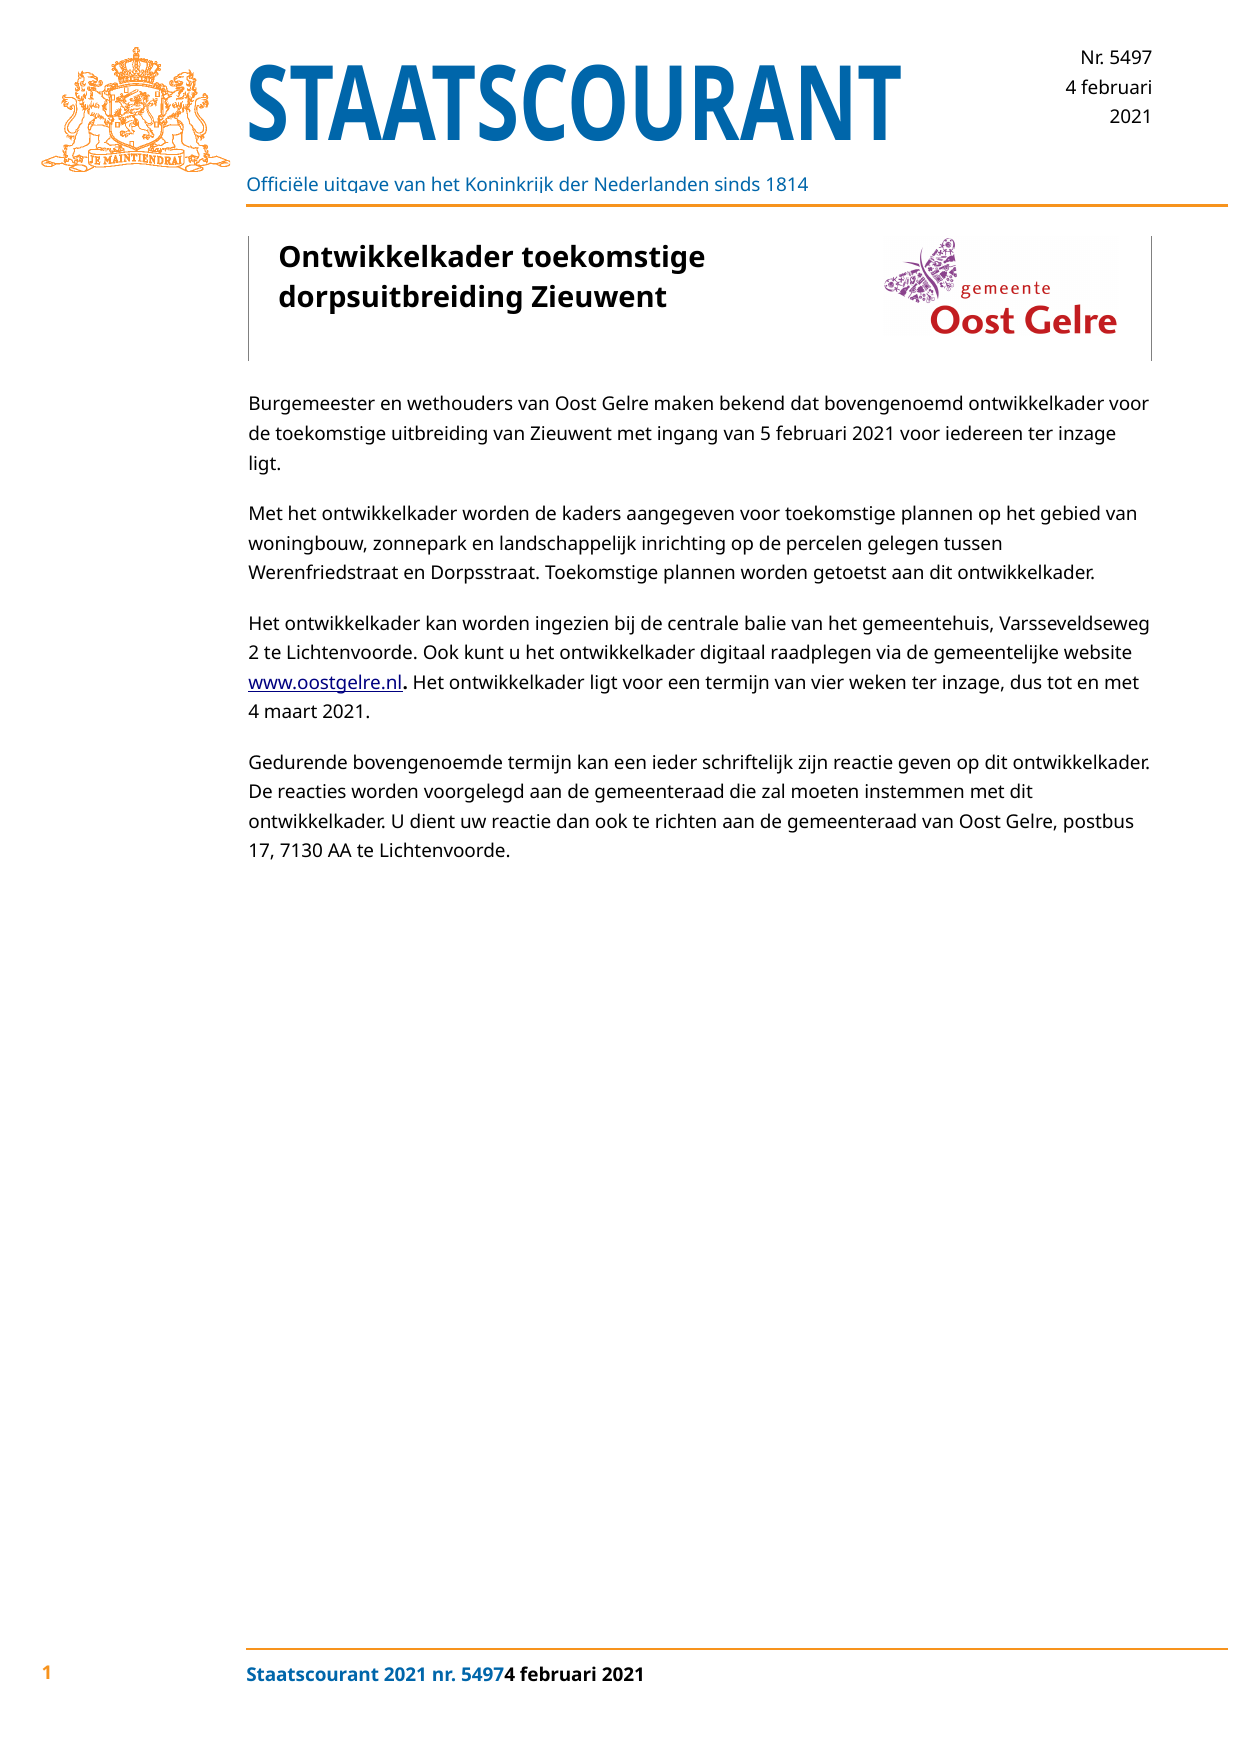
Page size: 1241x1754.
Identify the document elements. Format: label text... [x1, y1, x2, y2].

text Het ontwikkelkader kan worden ingezien bij de centrale balie van het gemeentehuis, Varsseveldseweg 2 te Lichtenvoorde. Ook kunt u het ontwikkelkader digitaal raadplegen via de gemeentelijke website www.oostgelre.nl. Het ontwikkelkader ligt voor een termijn van vier weken ter inzage, dus tot en met 4 maart 2021. [248, 610, 1152, 724]
text Met het ontwikkelkader worden de kaders aangegeven voor toekomstige plannen op het gebied van woningbouw, zonnepark en landschappelijk inrichting op de percelen gelegen tussen Werenfriedstraat en Dorpsstraat. Toekomstige plannen worden getoetst aan dit ontwikkelkader. [248, 500, 1152, 585]
picture [882, 236, 1119, 336]
picture [41, 47, 231, 172]
text Burgemeester en wethouders van Oost Gelre maken bekend dat bovengenoemd ontwikkelkader voor de toekomstige uitbreiding van Zieuwent met ingang van 5 februari 2021 voor iedereen ter inzage ligt. [248, 391, 1152, 476]
text Gedurende bovengenoemde termijn kan een ieder schriftelijk zijn reactie geven op dit ontwikkelkader. De reacties worden voorgelegd aan de gemeenteraad die zal moeten instemmen met dit ontwikkelkader. U dient uw reactie dan ook te richten aan de gemeenteraad van Oost Gelre, postbus 17, 7130 AA te Lichtenvoorde. [248, 749, 1152, 863]
table_header [850, 236, 1151, 361]
table_header Ontwikkelkader toekomstige dorpsuitbreiding Zieuwent [249, 236, 850, 361]
